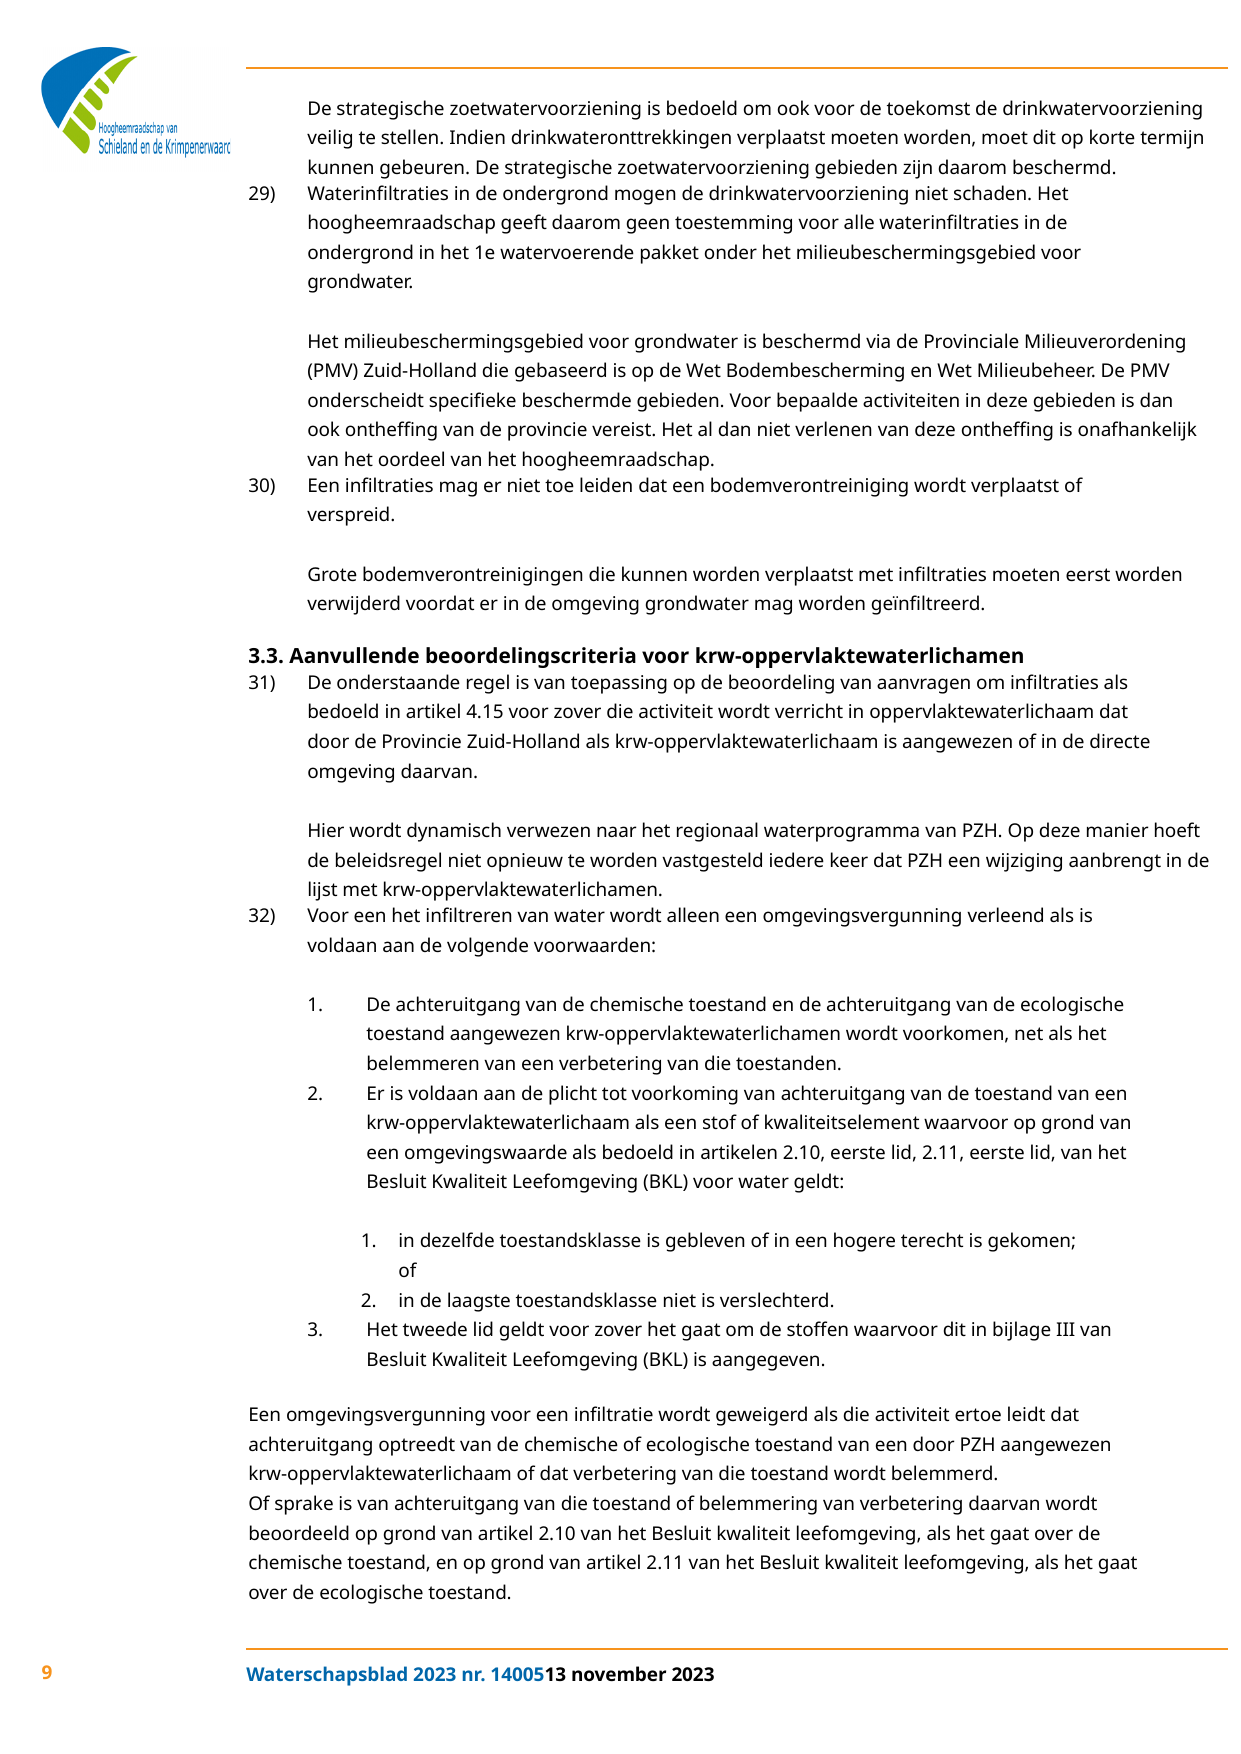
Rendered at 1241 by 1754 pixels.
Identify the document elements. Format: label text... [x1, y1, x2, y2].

table_header De strategische zoetwatervoorziening is bedoeld om ook voor de toekomst de drinkwatervoorziening veilig te stellen. Indien drinkwateronttrekkingen verplaatst moeten worden, moet dit op korte termijn kunnen gebeuren. De strategische zoetwatervoorziening gebieden zijn daarom beschermd. [307, 95, 1211, 180]
list Het tweede lid geldt voor zover het gaat om de stoffen waarvoor dit in bijlage III van Besluit Kwaliteit Leefomgeving (BKL) is aangegeven. [307, 1316, 1152, 1372]
table_header Het milieubeschermingsgebied voor grondwater is beschermd via de Provinciale Milieuverordening (PMV) Zuid-Holland die gebaseerd is op de Wet Bodembescherming en Wet Milieubeheer. De PMV onderscheidt specifieke beschermde gebieden. Voor bepaalde activiteiten in deze gebieden is dan ook ontheffing van de provincie vereist. Het al dan niet verlenen van deze ontheffing is onafhankelijk van het oordeel van het hoogheemraadschap. [307, 328, 1211, 472]
list Een infiltraties mag er niet toe leiden dat een bodemverontreiniging wordt verplaatst of verspreid. [248, 472, 1152, 527]
list De onderstaande regel is van toepassing op de beoordeling van aanvragen om infiltraties als bedoeld in artikel 4.15 voor zover die activiteit wordt verricht in oppervlaktewaterlichaam dat door de Provincie Zuid-Holland als krw-oppervlaktewaterlichaam is aangewezen of in de directe omgeving daarvan. [248, 669, 1152, 784]
text 3.3. Aanvullende beoordelingscriteria voor krw-oppervlaktewaterlichamen [248, 641, 1152, 669]
list Voor een het infiltreren van water wordt alleen een omgevingsvergunning verleend als is voldaan aan de volgende voorwaarden: [248, 902, 1152, 957]
list De achteruitgang van de chemische toestand en de achteruitgang van de ecologische toestand aangewezen krw-oppervlaktewaterlichamen wordt voorkomen, net als het belemmeren van een verbetering van die toestanden. [307, 991, 1152, 1076]
table_header Een omgevingsvergunning voor een infiltratie wordt geweigerd als die activiteit ertoe leidt dat achteruitgang optreedt van de chemische of ecologische toestand van een door PZH aangewezen krw-oppervlaktewaterlichaam of dat verbetering van die toestand wordt belemmerd. Of sprake is van achteruitgang van die toestand of belemmering van verbetering daarvan wordt beoordeeld op grond van artikel 2.10 van het Besluit kwaliteit leefomgeving, als het gaat over de chemische toestand, en op grond van artikel 2.11 van het Besluit kwaliteit leefomgeving, als het gaat over de ecologische toestand. [248, 1401, 1152, 1604]
list Waterinfiltraties in de ondergrond mogen de drinkwatervoorziening niet schaden. Het hoogheemraadschap geeft daarom geen toestemming voor alle waterinfiltraties in de ondergrond in het 1e watervoerende pakket onder het milieubeschermingsgebied voor grondwater. [248, 180, 1152, 294]
list in de laagste toestandsklasse niet is verslechterd. [361, 1287, 1152, 1312]
list in dezelfde toestandsklasse is gebleven of in een hogere terecht is gekomen; [361, 1228, 1152, 1253]
table_header Hier wordt dynamisch verwezen naar het regionaal waterprogramma van PZH. Op deze manier hoeft de beleidsregel niet opnieuw te worden vastgesteld iedere keer dat PZH een wijziging aanbrengt in de lijst met krw-oppervlaktewaterlichamen. [307, 817, 1211, 902]
table_header Grote bodemverontreinigingen die kunnen worden verplaatst met infiltraties moeten eerst worden verwijderd voordat er in de omgeving grondwater mag worden geïnfiltreerd. [307, 561, 1211, 616]
list of [361, 1257, 1152, 1283]
picture [41, 47, 231, 172]
list Er is voldaan aan de plicht tot voorkoming van achteruitgang van de toestand van een krw-oppervlaktewaterlichaam als een stof of kwaliteitselement waarvoor op grond van een omgevingswaarde als bedoeld in artikelen 2.10, eerste lid, 2.11, eerste lid, van het Besluit Kwaliteit Leefomgeving (BKL) voor water geldt: [307, 1080, 1152, 1194]
